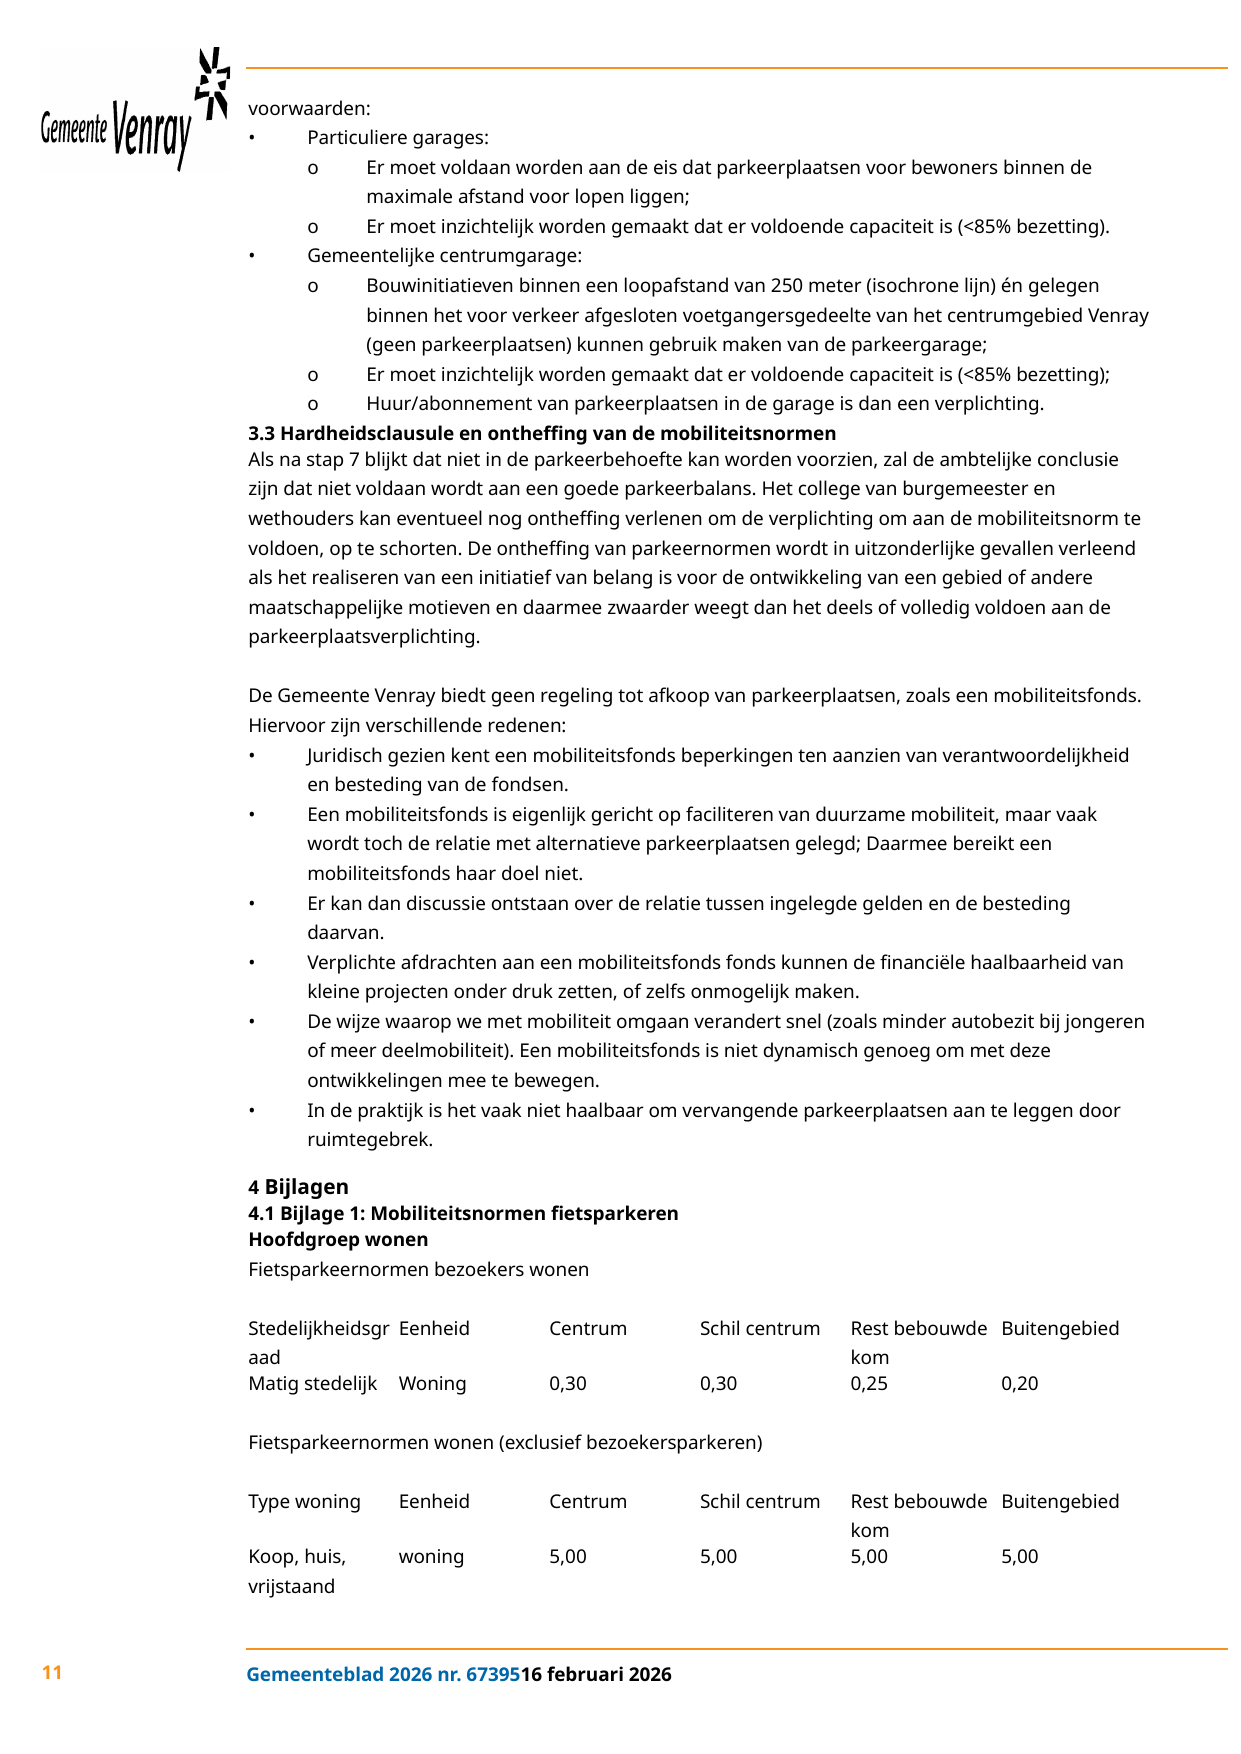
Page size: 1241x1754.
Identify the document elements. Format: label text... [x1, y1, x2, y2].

list In de praktijk is het vaak niet haalbaar om vervangende parkeerplaatsen aan te leggen door ruimtegebrek. [248, 1097, 1152, 1152]
table_header Schil centrum [700, 1488, 850, 1543]
table_cell Matig stedelijk [248, 1370, 398, 1396]
table_cell Woning [399, 1370, 549, 1396]
table_header Rest bebouwde kom [850, 1488, 1001, 1543]
table_cell 5,00 [1001, 1544, 1152, 1599]
table_cell 0,30 [700, 1370, 850, 1396]
text De Gemeente Venray biedt geen regeling tot afkoop van parkeerplaatsen, zoals een mobiliteitsfonds. Hiervoor zijn verschillende redenen: [248, 683, 1152, 738]
list Verplichte afdrachten aan een mobiliteitsfonds fonds kunnen de financiële haalbaarheid van kleine projecten onder druk zetten, of zelfs onmogelijk maken. [248, 949, 1152, 1004]
list Een mobiliteitsfonds is eigenlijk gericht op faciliteren van duurzame mobiliteit, maar vaak wordt toch de relatie met alternatieve parkeerplaatsen gelegd; Daarmee bereikt een mobiliteitsfonds haar doel niet. [248, 801, 1152, 886]
list Gemeentelijke centrumgarage: [248, 243, 1152, 268]
list Er moet inzichtelijk worden gemaakt dat er voldoende capaciteit is (<85% bezetting); [307, 361, 1152, 387]
table_header Type woning [248, 1488, 398, 1543]
text Fietsparkeernormen bezoekers wonen [248, 1256, 1152, 1281]
text Hoofdgroep wonen [248, 1226, 1152, 1252]
table_header Buitengebied [1001, 1315, 1152, 1370]
table_header Rest bebouwde kom [850, 1315, 1001, 1370]
list Er kan dan discussie ontstaan over de relatie tussen ingelegde gelden en de besteding daarvan. [248, 890, 1152, 945]
list Bouwinitiatieven binnen een loopafstand van 250 meter (isochrone lijn) én gelegen binnen het voor verkeer afgesloten voetgangersgedeelte van het centrumgebied Venray (geen parkeerplaatsen) kunnen gebruik maken van de parkeergarage; [307, 272, 1152, 357]
table_cell Koop, huis, vrijstaand [248, 1544, 398, 1599]
table_header Centrum [549, 1315, 700, 1370]
text Als na stap 7 blijkt dat niet in de parkeerbehoefte kan worden voorzien, zal de ambtelijke conclusie zijn dat niet voldaan wordt aan een goede parkeerbalans. Het college van burgemeester en wethouders kan eventueel nog ontheffing verlenen om de verplichting om aan de mobiliteitsnorm te voldoen, op te schorten. De ontheffing van parkeernormen wordt in uitzonderlijke gevallen verleend als het realiseren van een initiatief van belang is voor de ontwikkeling van een gebied of andere maatschappelijke motieven en daarmee zwaarder weegt dan het deels of volledig voldoen aan de parkeerplaatsverplichting. [248, 446, 1152, 649]
table_cell 0,25 [850, 1370, 1001, 1396]
list Er moet voldaan worden aan de eis dat parkeerplaatsen voor bewoners binnen de maximale afstand voor lopen liggen; [307, 154, 1152, 209]
table_cell 5,00 [700, 1544, 850, 1599]
table_header Centrum [549, 1488, 700, 1543]
list Huur/abonnement van parkeerplaatsen in de garage is dan een verplichting. [307, 391, 1152, 416]
table_cell woning [399, 1544, 549, 1599]
table_header Stedelijkheidsgraad [248, 1315, 398, 1370]
table_header Buitengebied [1001, 1488, 1152, 1543]
list De wijze waarop we met mobiliteit omgaan verandert snel (zoals minder autobezit bij jongeren of meer deelmobiliteit). Een mobiliteitsfonds is niet dynamisch genoeg om met deze ontwikkelingen mee te bewegen. [248, 1008, 1152, 1093]
table_cell 5,00 [549, 1544, 700, 1599]
text voorwaarden: [248, 95, 1152, 121]
text 3.3 Hardheidsclausule en ontheffing van de mobiliteitsnormen [248, 420, 1152, 446]
list Particuliere garages: [248, 124, 1152, 150]
table_header Eenheid [399, 1315, 549, 1370]
table_cell 0,30 [549, 1370, 700, 1396]
table_cell 0,20 [1001, 1370, 1152, 1396]
picture [41, 47, 231, 172]
text Fietsparkeernormen wonen (exclusief bezoekersparkeren) [248, 1429, 1152, 1454]
table_header Schil centrum [700, 1315, 850, 1370]
text 4 Bijlagen [248, 1172, 1152, 1200]
text 4.1 Bijlage 1: Mobiliteitsnormen fietsparkeren [248, 1200, 1152, 1226]
list Juridisch gezien kent een mobiliteitsfonds beperkingen ten aanzien van verantwoordelijkheid en besteding van de fondsen. [248, 742, 1152, 797]
table_cell 5,00 [850, 1544, 1001, 1599]
list Er moet inzichtelijk worden gemaakt dat er voldoende capaciteit is (<85% bezetting). [307, 213, 1152, 239]
table_header Eenheid [399, 1488, 549, 1543]
